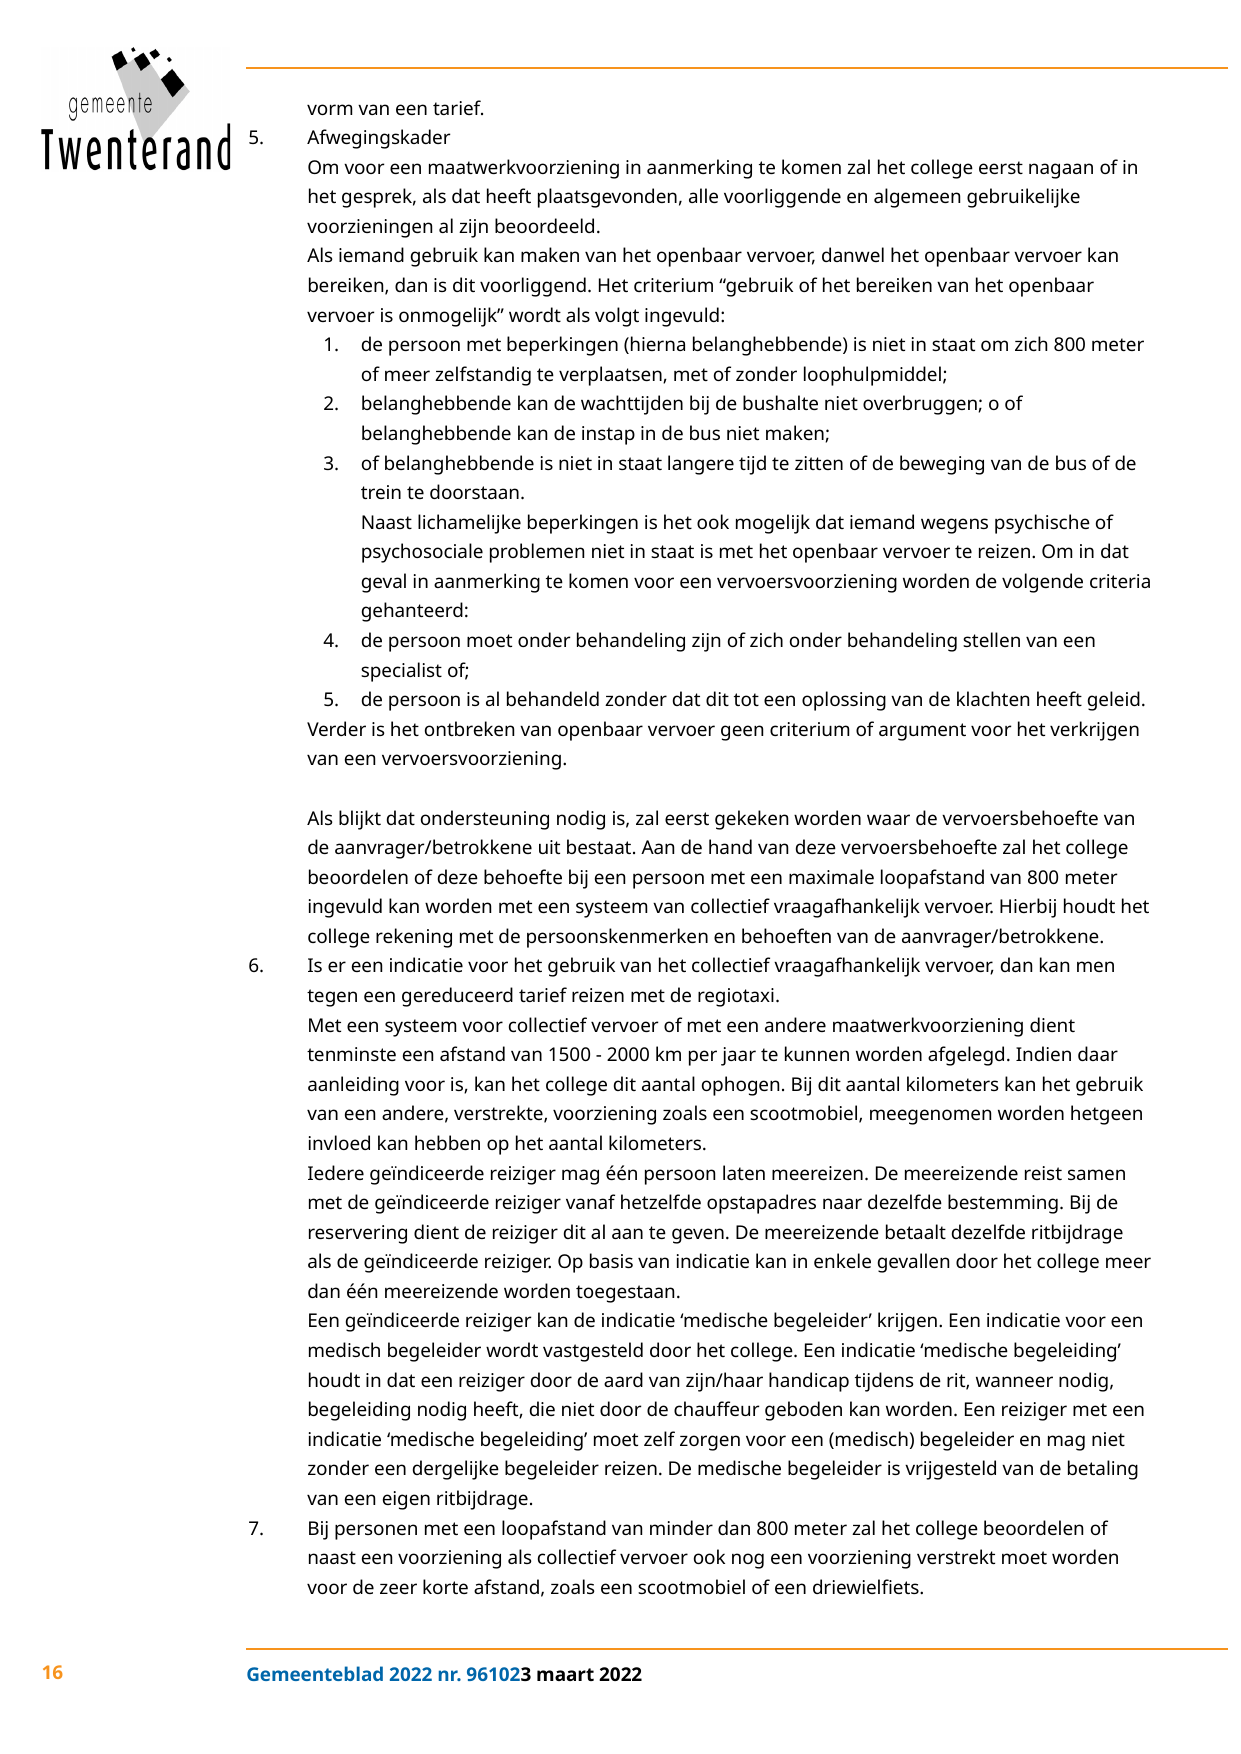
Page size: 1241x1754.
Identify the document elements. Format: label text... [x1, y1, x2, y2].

list de persoon is al behandeld zonder dat dit tot een oplossing van de klachten heeft geleid. [323, 686, 1152, 712]
list belanghebbende kan de wachttijden bij de bushalte niet overbruggen; o of belanghebbende kan de instap in de bus niet maken; [323, 391, 1152, 446]
picture [41, 47, 231, 172]
list de persoon met beperkingen (hierna belanghebbende) is niet in staat om zich 800 meter of meer zelfstandig te verplaatsen, met of zonder loophulpmiddel; [323, 331, 1152, 387]
list de persoon moet onder behandeling zijn of zich onder behandeling stellen van een specialist of; [323, 627, 1152, 683]
list Naast lichamelijke beperkingen is het ook mogelijk dat iemand wegens psychische of psychosociale problemen niet in staat is met het openbaar vervoer te reizen. Om in dat geval in aanmerking te komen voor een vervoersvoorziening worden de volgende criteria gehanteerd: [323, 509, 1152, 623]
list Als blijkt dat ondersteuning nodig is, zal eerst gekeken worden waar de vervoersbehoefte van de aanvrager/betrokkene uit bestaat. Aan de hand van deze vervoersbehoefte zal het college beoordelen of deze behoefte bij een persoon met een maximale loopafstand van 800 meter ingevuld kan worden met een systeem van collectief vraagafhankelijk vervoer. Hierbij houdt het college rekening met de persoonskenmerken en behoeften van de aanvrager/betrokkene. [248, 805, 1152, 949]
list Met een systeem voor collectief vervoer of met een andere maatwerkvoorziening dient tenminste een afstand van 1500 - 2000 km per jaar te kunnen worden afgelegd. Indien daar aanleiding voor is, kan het college dit aantal ophogen. Bij dit aantal kilometers kan het gebruik van een andere, verstrekte, voorziening zoals een scootmobiel, meegenomen worden hetgeen invloed kan hebben op het aantal kilometers. [248, 1012, 1152, 1156]
list Om voor een maatwerkvoorziening in aanmerking te komen zal het college eerst nagaan of in het gesprek, als dat heeft plaatsgevonden, alle voorliggende en algemeen gebruikelijke voorzieningen al zijn beoordeeld. [248, 154, 1152, 239]
list Als iemand gebruik kan maken van het openbaar vervoer, danwel het openbaar vervoer kan bereiken, dan is dit voorliggend. Het criterium “gebruik of het bereiken van het openbaar vervoer is onmogelijk” wordt als volgt ingevuld: [248, 243, 1152, 328]
list Verder is het ontbreken van openbaar vervoer geen criterium of argument voor het verkrijgen van een vervoersvoorziening. [248, 716, 1152, 771]
list vorm van een tarief. [248, 95, 1152, 121]
list of belanghebbende is niet in staat langere tijd te zitten of de beweging van de bus of de trein te doorstaan. [323, 450, 1152, 505]
list Is er een indicatie voor het gebruik van het collectief vraagafhankelijk vervoer, dan kan men tegen een gereduceerd tarief reizen met de regiotaxi. [248, 953, 1152, 1008]
list Een geïndiceerde reiziger kan de indicatie ‘medische begeleider’ krijgen. Een indicatie voor een medisch begeleider wordt vastgesteld door het college. Een indicatie ‘medische begeleiding’ houdt in dat een reiziger door de aard van zijn/haar handicap tijdens de rit, wanneer nodig, begeleiding nodig heeft, die niet door de chauffeur geboden kan worden. Een reiziger met een indicatie ‘medische begeleiding’ moet zelf zorgen voor een (medisch) begeleider en mag niet zonder een dergelijke begeleider reizen. De medische begeleider is vrijgesteld van de betaling van een eigen ritbijdrage. [248, 1308, 1152, 1511]
list Iedere geïndiceerde reiziger mag één persoon laten meereizen. De meereizende reist samen met de geïndiceerde reiziger vanaf hetzelfde opstapadres naar dezelfde bestemming. Bij de reservering dient de reiziger dit al aan te geven. De meereizende betaalt dezelfde ritbijdrage als de geïndiceerde reiziger. Op basis van indicatie kan in enkele gevallen door het college meer dan één meereizende worden toegestaan. [248, 1160, 1152, 1304]
list Bij personen met een loopafstand van minder dan 800 meter zal het college beoordelen of naast een voorziening als collectief vervoer ook nog een voorziening verstrekt moet worden voor de zeer korte afstand, zoals een scootmobiel of een driewielfiets. [248, 1515, 1152, 1600]
list Afwegingskader [248, 124, 1152, 150]
